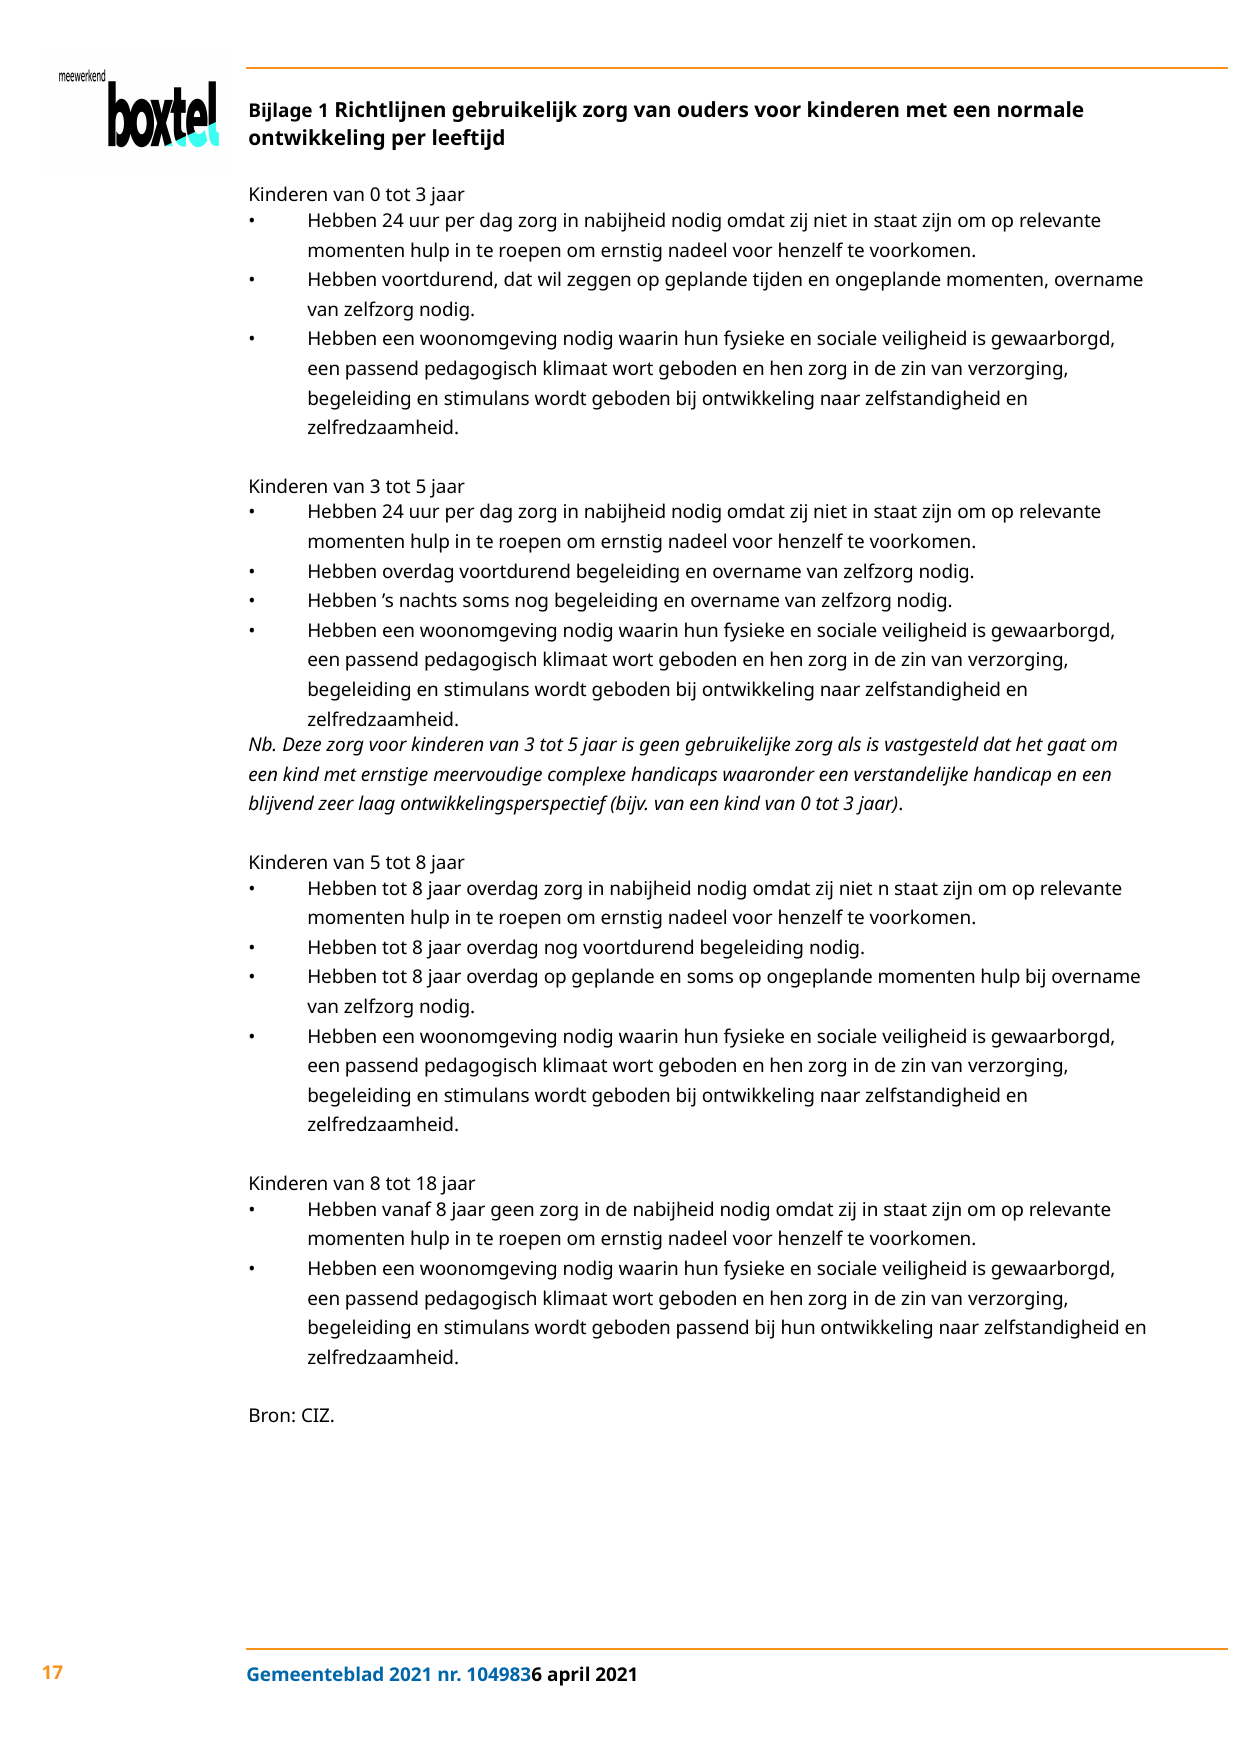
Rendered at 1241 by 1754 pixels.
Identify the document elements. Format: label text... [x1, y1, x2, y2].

table_cell Hebben 24 uur per dag zorg in nabijheid nodig omdat zij niet in staat zijn om op relevante momenten hulp in te roepen om ernstig nadeel voor henzelf te voorkomen. Hebben voortdurend, dat wil zeggen op geplande tijden en ongeplande momenten, overname van zelfzorg nodig. Hebben een woonomgeving nodig waarin hun fysieke en sociale veiligheid is gewaarborgd, een passend pedagogisch klimaat wort geboden en hen zorg in de zin van verzorging, begeleiding en stimulans wordt geboden bij ontwikkeling naar zelfstandigheid en zelfredzaamheid. [248, 207, 1152, 440]
table_header Kinderen van 8 tot 18 jaar [248, 1170, 1152, 1196]
table_header Kinderen van 3 tot 5 jaar [248, 473, 1152, 499]
table_header Kinderen van 5 tot 8 jaar [248, 849, 1152, 875]
picture [41, 47, 231, 172]
table_header Kinderen van 0 tot 3 jaar [248, 181, 1152, 207]
table_cell Hebben vanaf 8 jaar geen zorg in de nabijheid nodig omdat zij in staat zijn om op relevante momenten hulp in te roepen om ernstig nadeel voor henzelf te voorkomen. Hebben een woonomgeving nodig waarin hun fysieke en sociale veiligheid is gewaarborgd, een passend pedagogisch klimaat wort geboden en hen zorg in de zin van verzorging, begeleiding en stimulans wordt geboden passend bij hun ontwikkeling naar zelfstandigheid en zelfredzaamheid. [248, 1196, 1152, 1370]
text Bijlage 1 Richtlijnen gebruikelijk zorg van ouders voor kinderen met een normale ontwikkeling per leeftijd [248, 95, 1152, 152]
table_cell Nb. Deze zorg voor kinderen van 3 tot 5 jaar is geen gebruikelijke zorg als is vastgesteld dat het gaat om een kind met ernstige meervoudige complexe handicaps waaronder een verstandelijke handicap en een blijvend zeer laag ontwikkelingsperspectief (bijv. van een kind van 0 tot 3 jaar). [248, 731, 1152, 816]
text Bron: CIZ. [248, 1402, 1152, 1428]
table_cell Hebben tot 8 jaar overdag zorg in nabijheid nodig omdat zij niet n staat zijn om op relevante momenten hulp in te roepen om ernstig nadeel voor henzelf te voorkomen. Hebben tot 8 jaar overdag nog voortdurend begeleiding nodig. Hebben tot 8 jaar overdag op geplande en soms op ongeplande momenten hulp bij overname van zelfzorg nodig. Hebben een woonomgeving nodig waarin hun fysieke en sociale veiligheid is gewaarborgd, een passend pedagogisch klimaat wort geboden en hen zorg in de zin van verzorging, begeleiding en stimulans wordt geboden bij ontwikkeling naar zelfstandigheid en zelfredzaamheid. [248, 875, 1152, 1137]
table_cell Hebben 24 uur per dag zorg in nabijheid nodig omdat zij niet in staat zijn om op relevante momenten hulp in te roepen om ernstig nadeel voor henzelf te voorkomen. Hebben overdag voortdurend begeleiding en overname van zelfzorg nodig. Hebben ’s nachts soms nog begeleiding en overname van zelfzorg nodig. Hebben een woonomgeving nodig waarin hun fysieke en sociale veiligheid is gewaarborgd, een passend pedagogisch klimaat wort geboden en hen zorg in de zin van verzorging, begeleiding en stimulans wordt geboden bij ontwikkeling naar zelfstandigheid en zelfredzaamheid. [248, 499, 1152, 731]
